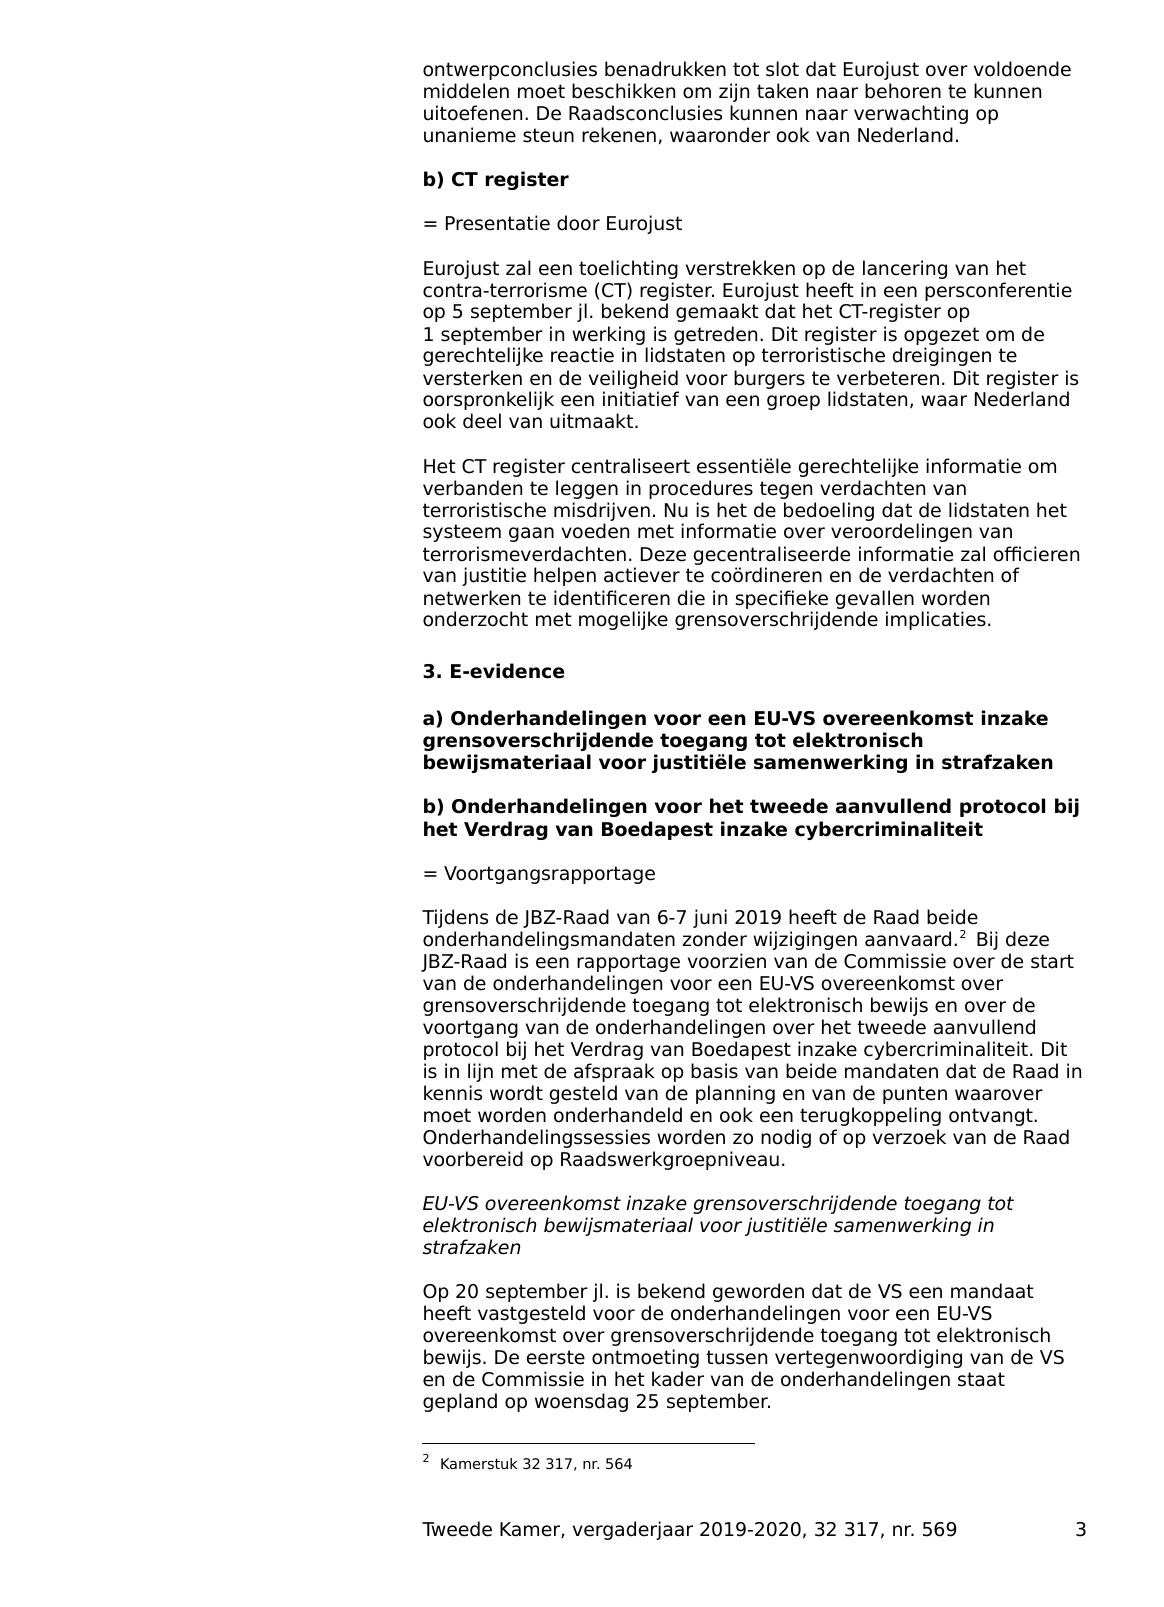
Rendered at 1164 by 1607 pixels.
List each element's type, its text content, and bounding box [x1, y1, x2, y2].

text = Voortgangsrapportage [422, 863, 1087, 884]
text Tijdens de JBZ-Raad van 6-7 juni 2019 heeft de Raad beide onderhandelingsmandaten zonder wijzigingen aanvaard. Bij deze JBZ-Raad is een rapportage voorzien van de Commissie over de start van de onderhandelingen voor een EU-VS overeenkomst over grensoverschrijdende toegang tot elektronisch bewijs en over de voortgang van de onderhandelingen over het tweede aanvullend protocol bij het Verdrag van Boedapest inzake cybercriminaliteit. Dit is in lijn met de afspraak op basis van beide mandaten dat de Raad in kennis wordt gesteld van de planning en van de punten waarover moet worden onderhandeld en ook een terugkoppeling ontvangt. Onderhandelingssessies worden zo nodig of op verzoek van de Raad voorbereid op Raadswerkgroepniveau. [422, 907, 1087, 1171]
text Op 20 september jl. is bekend geworden dat de VS een mandaat heeft vastgesteld voor de onderhandelingen voor een EU-VS overeenkomst over grensoverschrijdende toegang tot elektronisch bewijs. De eerste ontmoeting tussen vertegenwoordiging van de VS en de Commissie in het kader van de onderhandelingen staat gepland op woensdag 25 september. [422, 1281, 1087, 1413]
subtitle 3. E-evidence [422, 661, 1087, 683]
subtitle b) Onderhandelingen voor het tweede aanvullend protocol bij het Verdrag van Boedapest inzake cybercriminaliteit [422, 796, 1087, 840]
text Kamerstuk 32 317, nr. 564 [422, 1452, 1087, 1474]
text Het CT register centraliseert essentiële gerechtelijke informatie om verbanden te leggen in procedures tegen verdachten van terroristische misdrijven. Nu is het de bedoeling dat de lidstaten het systeem gaan voeden met informatie over veroordelingen van terrorismeverdachten. Deze gecentraliseerde informatie zal officieren van justitie helpen actiever te coördineren en de verdachten of netwerken te identificeren die in specifieke gevallen worden onderzocht met mogelijke grensoverschrijdende implicaties. [422, 456, 1087, 631]
text Eurojust zal een toelichting verstrekken op de lancering van het contra-terrorisme (CT) register. Eurojust heeft in een persconferentie op 5 september jl. bekend gemaakt dat het CT-register op 1 september in werking is getreden. Dit register is opgezet om de gerechtelijke reactie in lidstaten op terroristische dreigingen te versterken en de veiligheid voor burgers te verbeteren. Dit register is oorspronkelijk een initiatief van een groep lidstaten, waar Nederland ook deel van uitmaakt. [422, 257, 1087, 433]
text ontwerpconclusies benadrukken tot slot dat Eurojust over voldoende middelen moet beschikken om zijn taken naar behoren te kunnen uitoefenen. De Raadsconclusies kunnen naar verwachting op unanieme steun rekenen, waaronder ook van Nederland. [422, 59, 1087, 147]
subtitle b) CT register [422, 169, 1087, 191]
subtitle a) Onderhandelingen voor een EU-VS overeenkomst inzake grensoverschrijdende toegang tot elektronisch bewijsmateriaal voor justitiële samenwerking in strafzaken [422, 708, 1087, 774]
subtitle EU-VS overeenkomst inzake grensoverschrijdende toegang tot elektronisch bewijsmateriaal voor justitiële samenwerking in strafzaken [422, 1193, 1087, 1259]
text = Presentatie door Eurojust [422, 213, 1087, 235]
